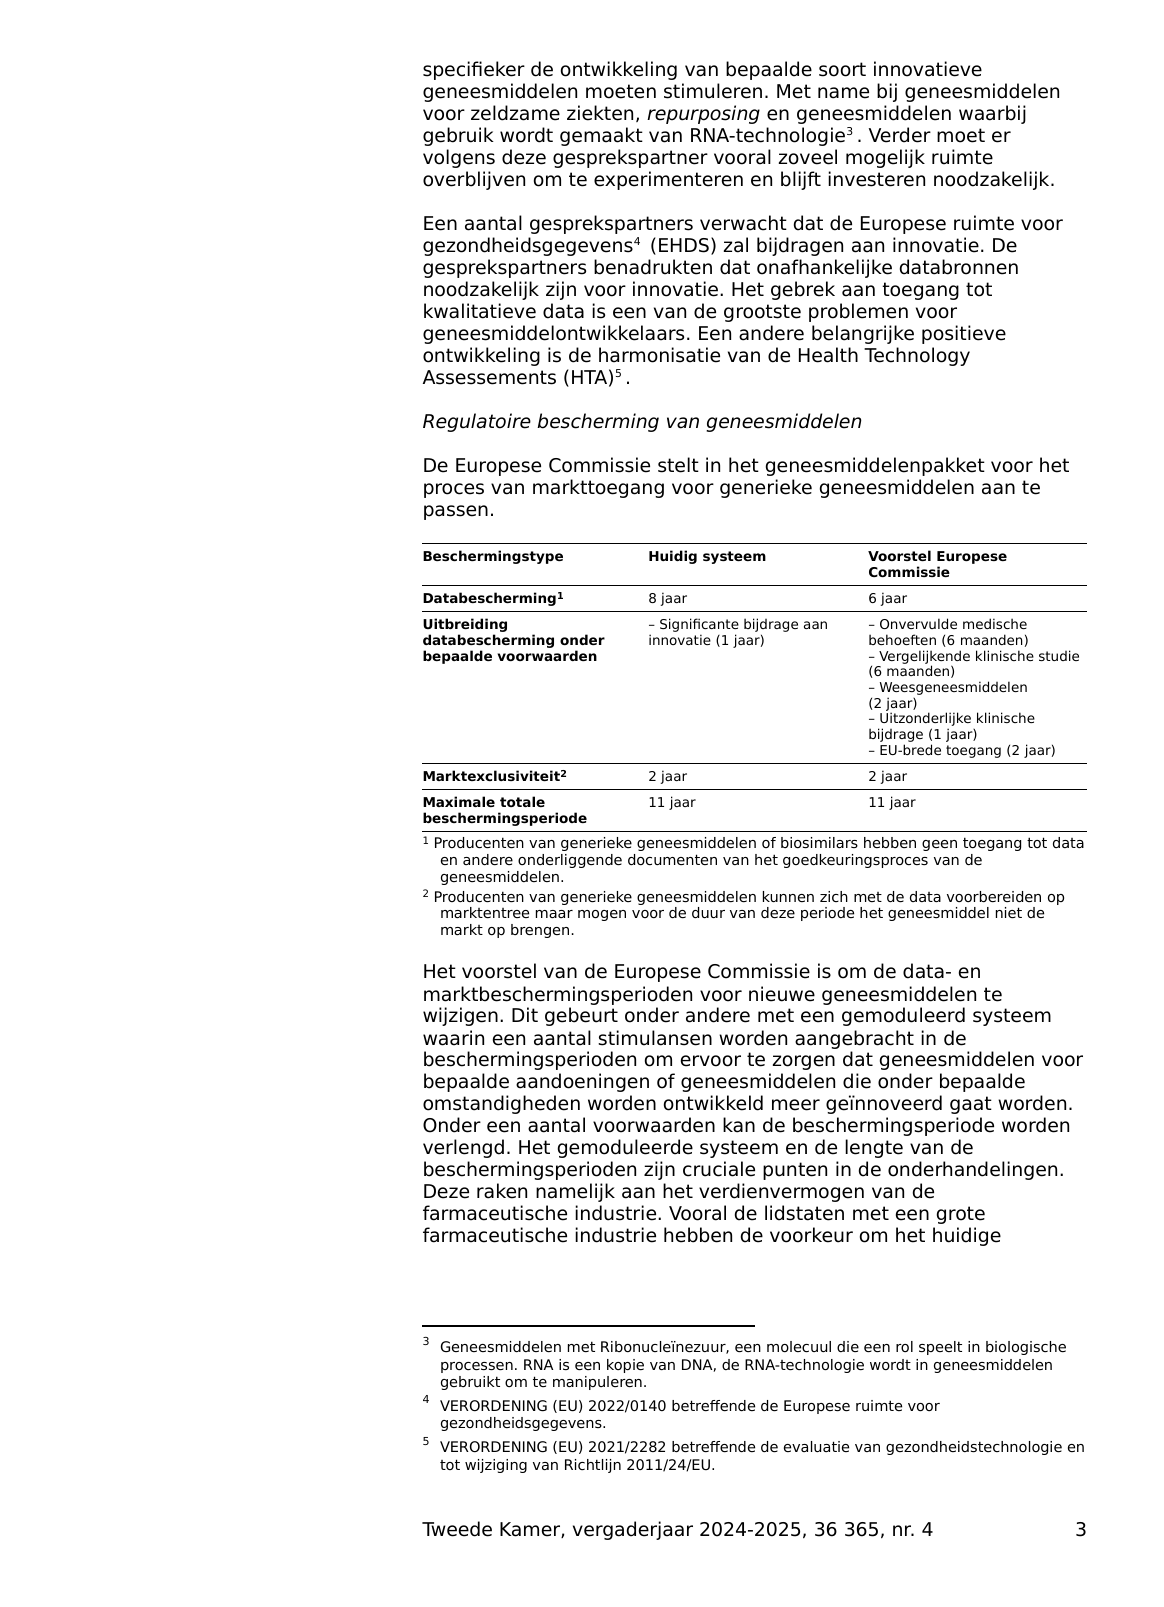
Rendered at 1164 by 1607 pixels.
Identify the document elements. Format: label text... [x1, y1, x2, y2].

table_cell Marktexclusiviteit2 [422, 764, 642, 789]
table_cell 1 Producenten van generieke geneesmiddelen of biosimilars hebben geen toegang tot data en andere onderliggende documenten van het goedkeuringsproces van de geneesmiddelen. 2 Producenten van generieke geneesmiddelen kunnen zich met de data voorbereiden op marktentree maar mogen voor de duur van deze periode het geneesmiddel niet de markt op brengen. [422, 832, 1087, 939]
table_cell 11 jaar [862, 790, 1087, 831]
text Het voorstel van de Europese Commissie is om de data- en marktbeschermingsperioden voor nieuwe geneesmiddelen te wijzigen. Dit gebeurt onder andere met een gemoduleerd systeem waarin een aantal stimulansen worden aangebracht in de beschermingsperioden om ervoor te zorgen dat geneesmiddelen voor bepaalde aandoeningen of geneesmiddelen die onder bepaalde omstandigheden worden ontwikkeld meer geïnnoveerd gaat worden. Onder een aantal voorwaarden kan de beschermingsperiode worden verlengd. Het gemoduleerde systeem en de lengte van de beschermingsperioden zijn cruciale punten in de onderhandelingen. Deze raken namelijk aan het verdienvermogen van de farmaceutische industrie. Vooral de lidstaten met een grote farmaceutische industrie hebben de voorkeur om het huidige [422, 961, 1087, 1247]
table_cell 11 jaar [642, 790, 862, 831]
table_cell Databescherming1 [422, 586, 642, 611]
table_cell 8 jaar [642, 586, 862, 611]
text VERORDENING (EU) 2021/2282 betreffende de evaluatie van gezondheidstechnologie en tot wijziging van Richtlijn 2011/24/EU. [422, 1435, 1087, 1474]
text Een aantal gesprekspartners verwacht dat de Europese ruimte voor gezondheidsgegevens (EHDS) zal bijdragen aan innovatie. De gesprekspartners benadrukten dat onafhankelijke databronnen noodzakelijk zijn voor innovatie. Het gebrek aan toegang tot kwalitatieve data is een van de grootste problemen voor geneesmiddelontwikkelaars. Een andere belangrijke positieve ontwikkeling is de harmonisatie van de Health Technology Assessements (HTA). [422, 213, 1087, 389]
table_cell Uitbreiding databescherming onder bepaalde voorwaarden [422, 612, 642, 763]
table_cell Maximale totale beschermingsperiode [422, 790, 642, 831]
table_header Voorstel Europese Commissie [862, 544, 1087, 585]
text specifieker de ontwikkeling van bepaalde soort innovatieve geneesmiddelen moeten stimuleren. Met name bij geneesmiddelen voor zeldzame ziekten, repurposing en geneesmiddelen waarbij gebruik wordt gemaakt van RNA-technologie. Verder moet er volgens deze gesprekspartner vooral zoveel mogelijk ruimte overblijven om te experimenteren en blijft investeren noodzakelijk. [422, 59, 1087, 191]
table_cell – Onvervulde medische behoeften (6 maanden) – Vergelijkende klinische studie (6 maanden) – Weesgeneesmiddelen (2 jaar) – Uitzonderlijke klinische bijdrage (1 jaar) – EU-brede toegang (2 jaar) [862, 612, 1087, 763]
text VERORDENING (EU) 2022/0140 betreffende de Europese ruimte voor gezondheidsgegevens. [422, 1393, 1087, 1432]
table_cell 6 jaar [862, 586, 1087, 611]
table_header Huidig systeem [642, 544, 862, 585]
table_cell 2 jaar [862, 764, 1087, 789]
table_cell 2 jaar [642, 764, 862, 789]
table_cell – Significante bijdrage aan innovatie (1 jaar) [642, 612, 862, 763]
text Geneesmiddelen met Ribonucleïnezuur, een molecuul die een rol speelt in biologische processen. RNA is een kopie van DNA, de RNA-technologie wordt in geneesmiddelen gebruikt om te manipuleren. [422, 1335, 1087, 1391]
table_header Beschermingstype [422, 544, 642, 585]
text De Europese Commissie stelt in het geneesmiddelenpakket voor het proces van markttoegang voor generieke geneesmiddelen aan te passen. [422, 455, 1087, 521]
subtitle Regulatoire bescherming van geneesmiddelen [422, 411, 1087, 433]
